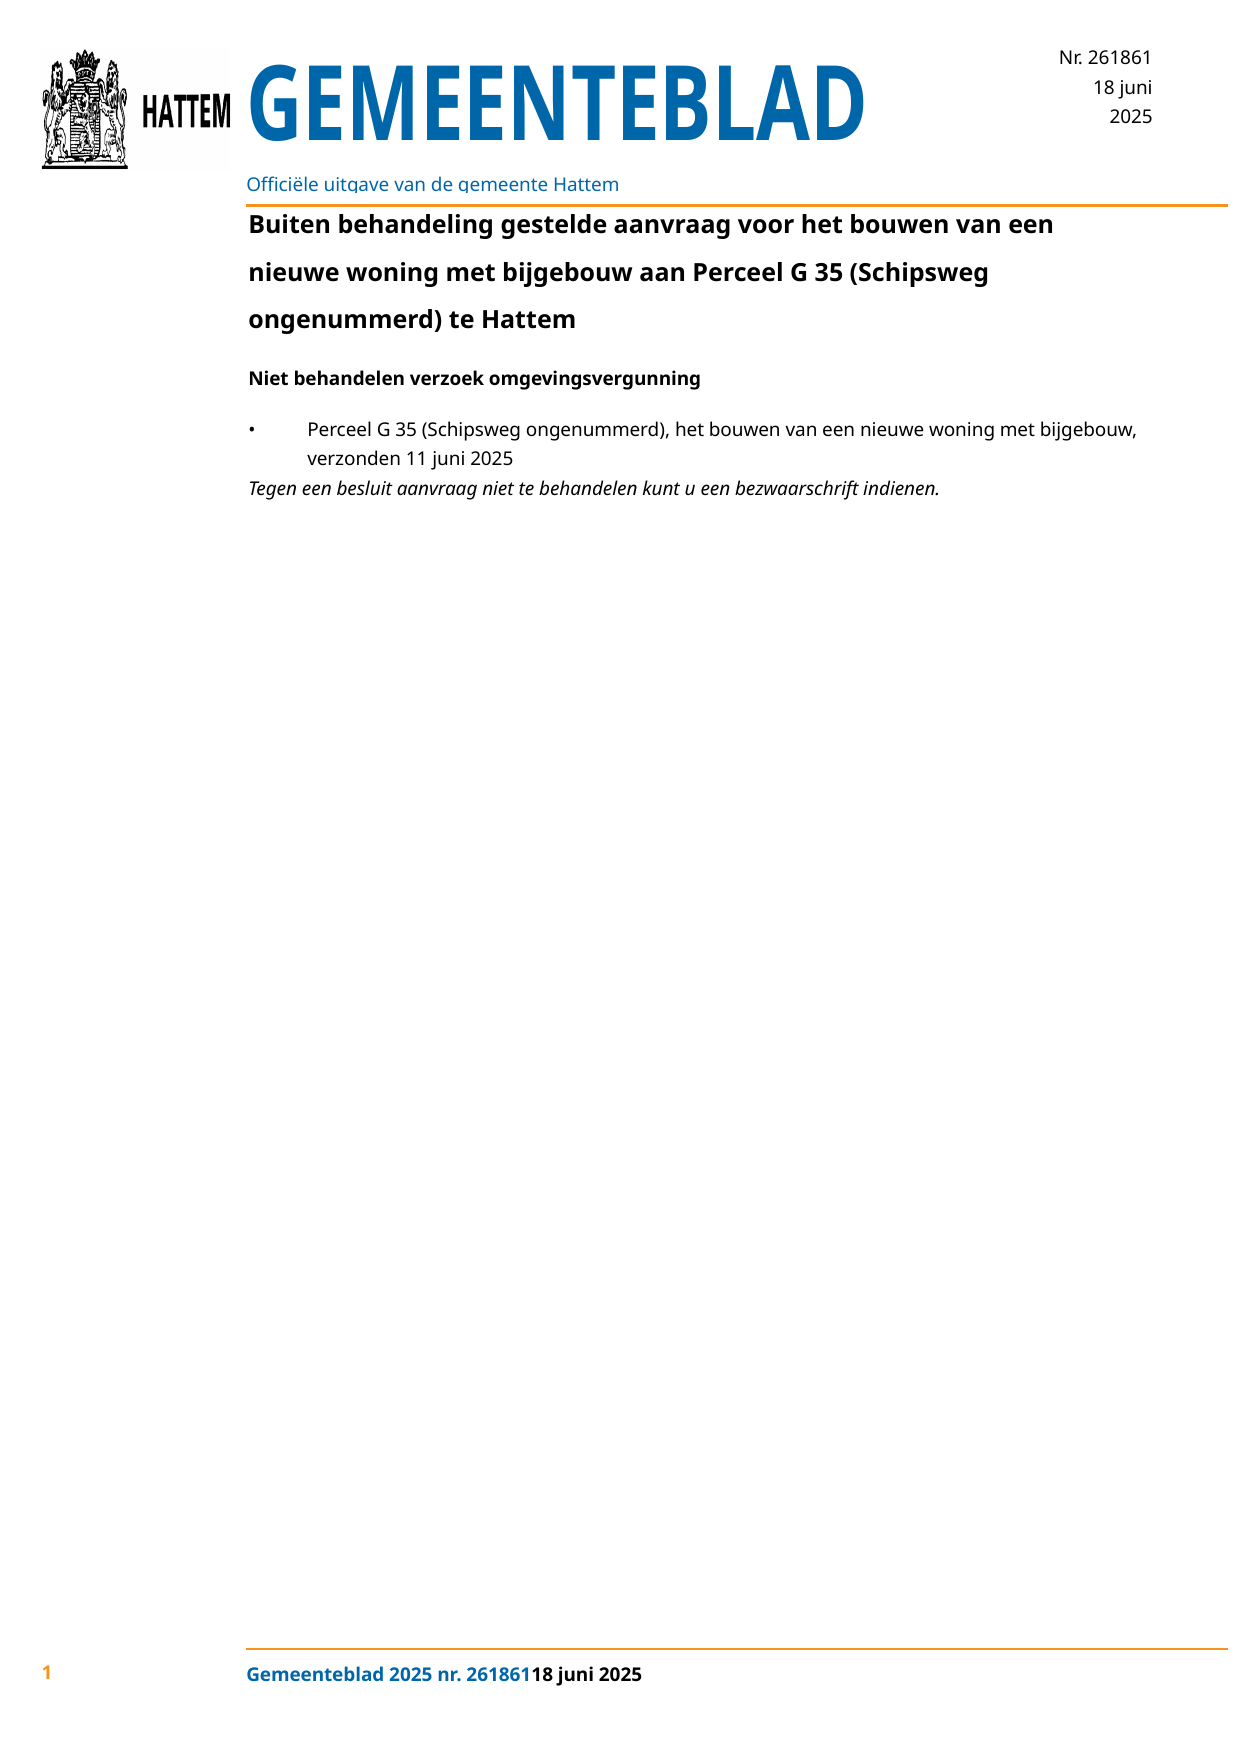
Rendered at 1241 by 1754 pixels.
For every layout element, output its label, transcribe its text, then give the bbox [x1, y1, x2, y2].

text Buiten behandeling gestelde aanvraag voor het bouwen van een nieuwe woning met bijgebouw aan Perceel G 35 (Schipsweg ongenummerd) te Hattem [248, 207, 1152, 336]
text Tegen een besluit aanvraag niet te behandelen kunt u een bezwaarschrift indienen. [248, 475, 1152, 501]
picture [41, 47, 231, 172]
text Niet behandelen verzoek omgevingsvergunning [248, 366, 1152, 391]
list Perceel G 35 (Schipsweg ongenummerd), het bouwen van een nieuwe woning met bijgebouw, verzonden 11 juni 2025 [248, 416, 1152, 471]
